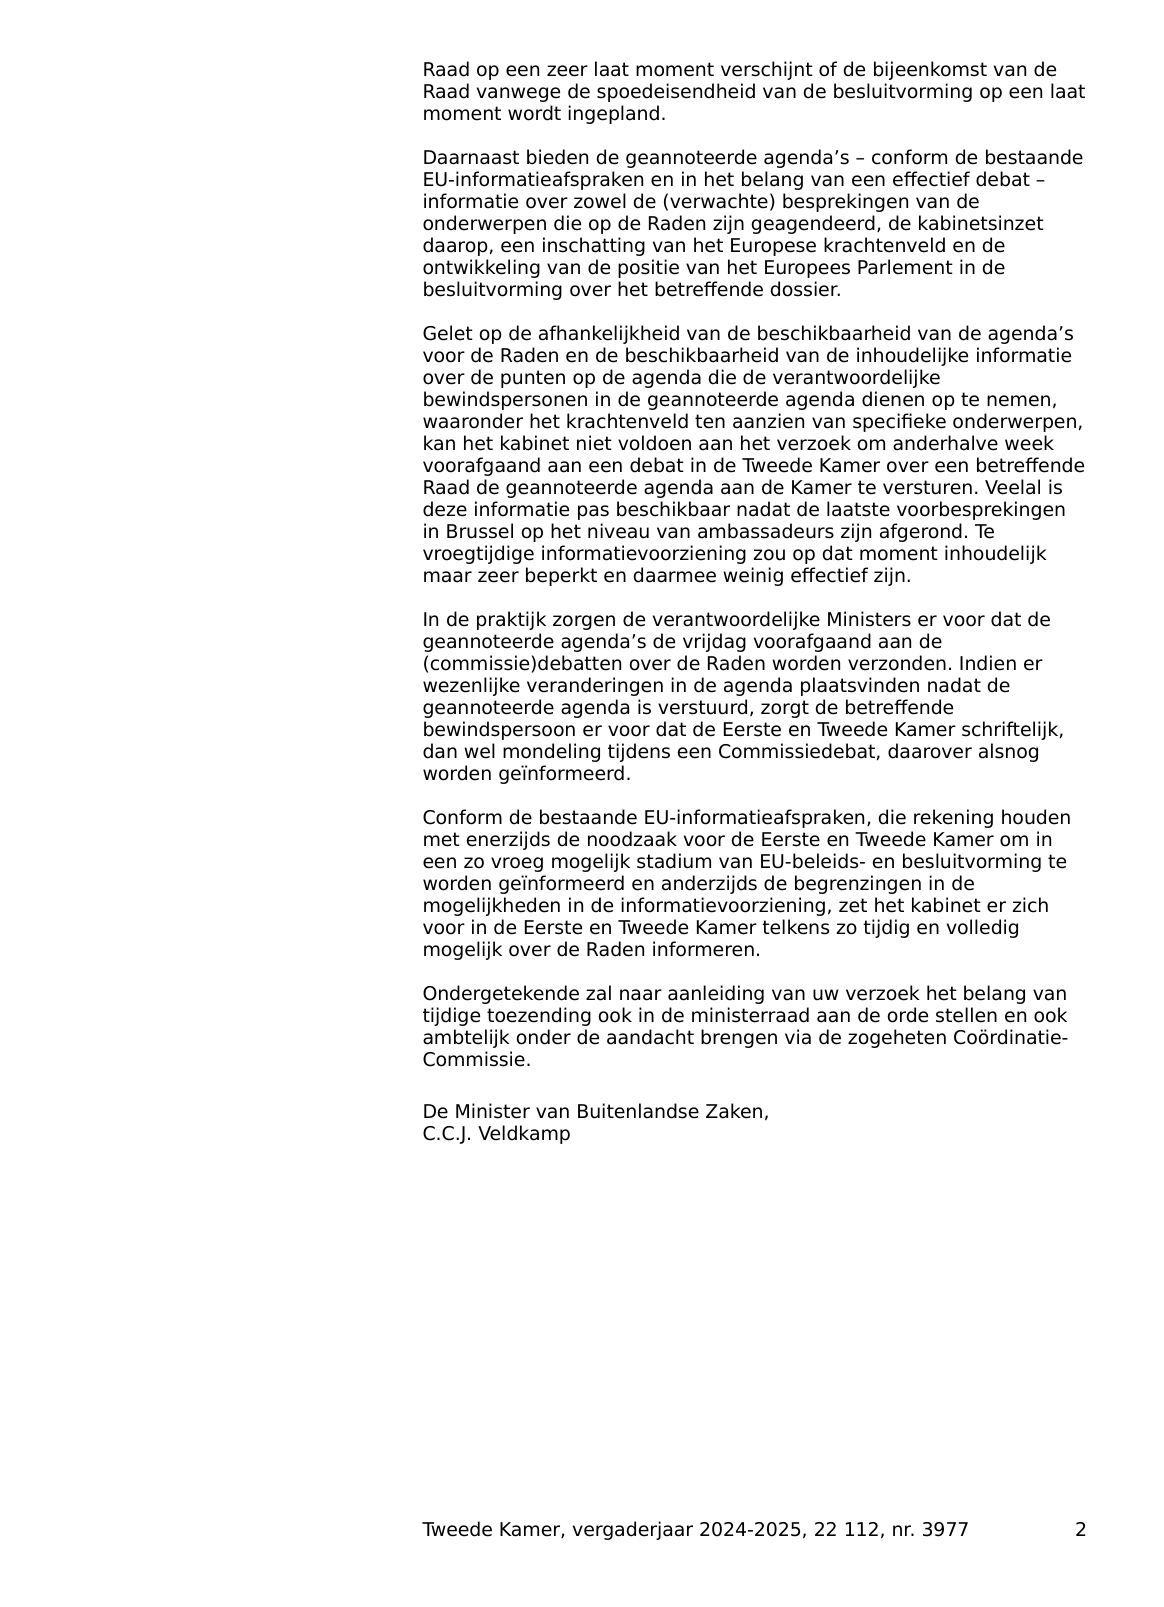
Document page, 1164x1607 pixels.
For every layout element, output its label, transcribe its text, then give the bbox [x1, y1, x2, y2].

text Gelet op de afhankelijkheid van de beschikbaarheid van de agenda’s voor de Raden en de beschikbaarheid van de inhoudelijke informatie over de punten op de agenda die de verantwoordelijke bewindspersonen in de geannoteerde agenda dienen op te nemen, waaronder het krachtenveld ten aanzien van specifieke onderwerpen, kan het kabinet niet voldoen aan het verzoek om anderhalve week voorafgaand aan een debat in de Tweede Kamer over een betreffende Raad de geannoteerde agenda aan de Kamer te versturen. Veelal is deze informatie pas beschikbaar nadat de laatste voorbesprekingen in Brussel op het niveau van ambassadeurs zijn afgerond. Te vroegtijdige informatievoorziening zou op dat moment inhoudelijk maar zeer beperkt en daarmee weinig effectief zijn. [422, 323, 1087, 587]
text Daarnaast bieden de geannoteerde agenda’s – conform de bestaande EU-informatieafspraken en in het belang van een effectief debat – informatie over zowel de (verwachte) besprekingen van de onderwerpen die op de Raden zijn geagendeerd, de kabinetsinzet daarop, een inschatting van het Europese krachtenveld en de ontwikkeling van de positie van het Europees Parlement in de besluitvorming over het betreffende dossier. [422, 147, 1087, 301]
text Raad op een zeer laat moment verschijnt of de bijeenkomst van de Raad vanwege de spoedeisendheid van de besluitvorming op een laat moment wordt ingepland. [422, 59, 1087, 125]
text Conform de bestaande EU-informatieafspraken, die rekening houden met enerzijds de noodzaak voor de Eerste en Tweede Kamer om in een zo vroeg mogelijk stadium van EU-beleids- en besluitvorming te worden geïnformeerd en anderzijds de begrenzingen in de mogelijkheden in de informatievoorziening, zet het kabinet er zich voor in de Eerste en Tweede Kamer telkens zo tijdig en volledig mogelijk over de Raden informeren. [422, 807, 1087, 961]
text Ondergetekende zal naar aanleiding van uw verzoek het belang van tijdige toezending ook in de ministerraad aan de orde stellen en ook ambtelijk onder de aandacht brengen via de zogeheten Coördinatie-Commissie. [422, 983, 1087, 1071]
text In de praktijk zorgen de verantwoordelijke Ministers er voor dat de geannoteerde agenda’s de vrijdag voorafgaand aan de (commissie)debatten over de Raden worden verzonden. Indien er wezenlijke veranderingen in de agenda plaatsvinden nadat de geannoteerde agenda is verstuurd, zorgt de betreffende bewindspersoon er voor dat de Eerste en Tweede Kamer schriftelijk, dan wel mondeling tijdens een Commissiedebat, daarover alsnog worden geïnformeerd. [422, 609, 1087, 785]
text De Minister van Buitenlandse Zaken, C.C.J. Veldkamp [422, 1101, 1087, 1145]
